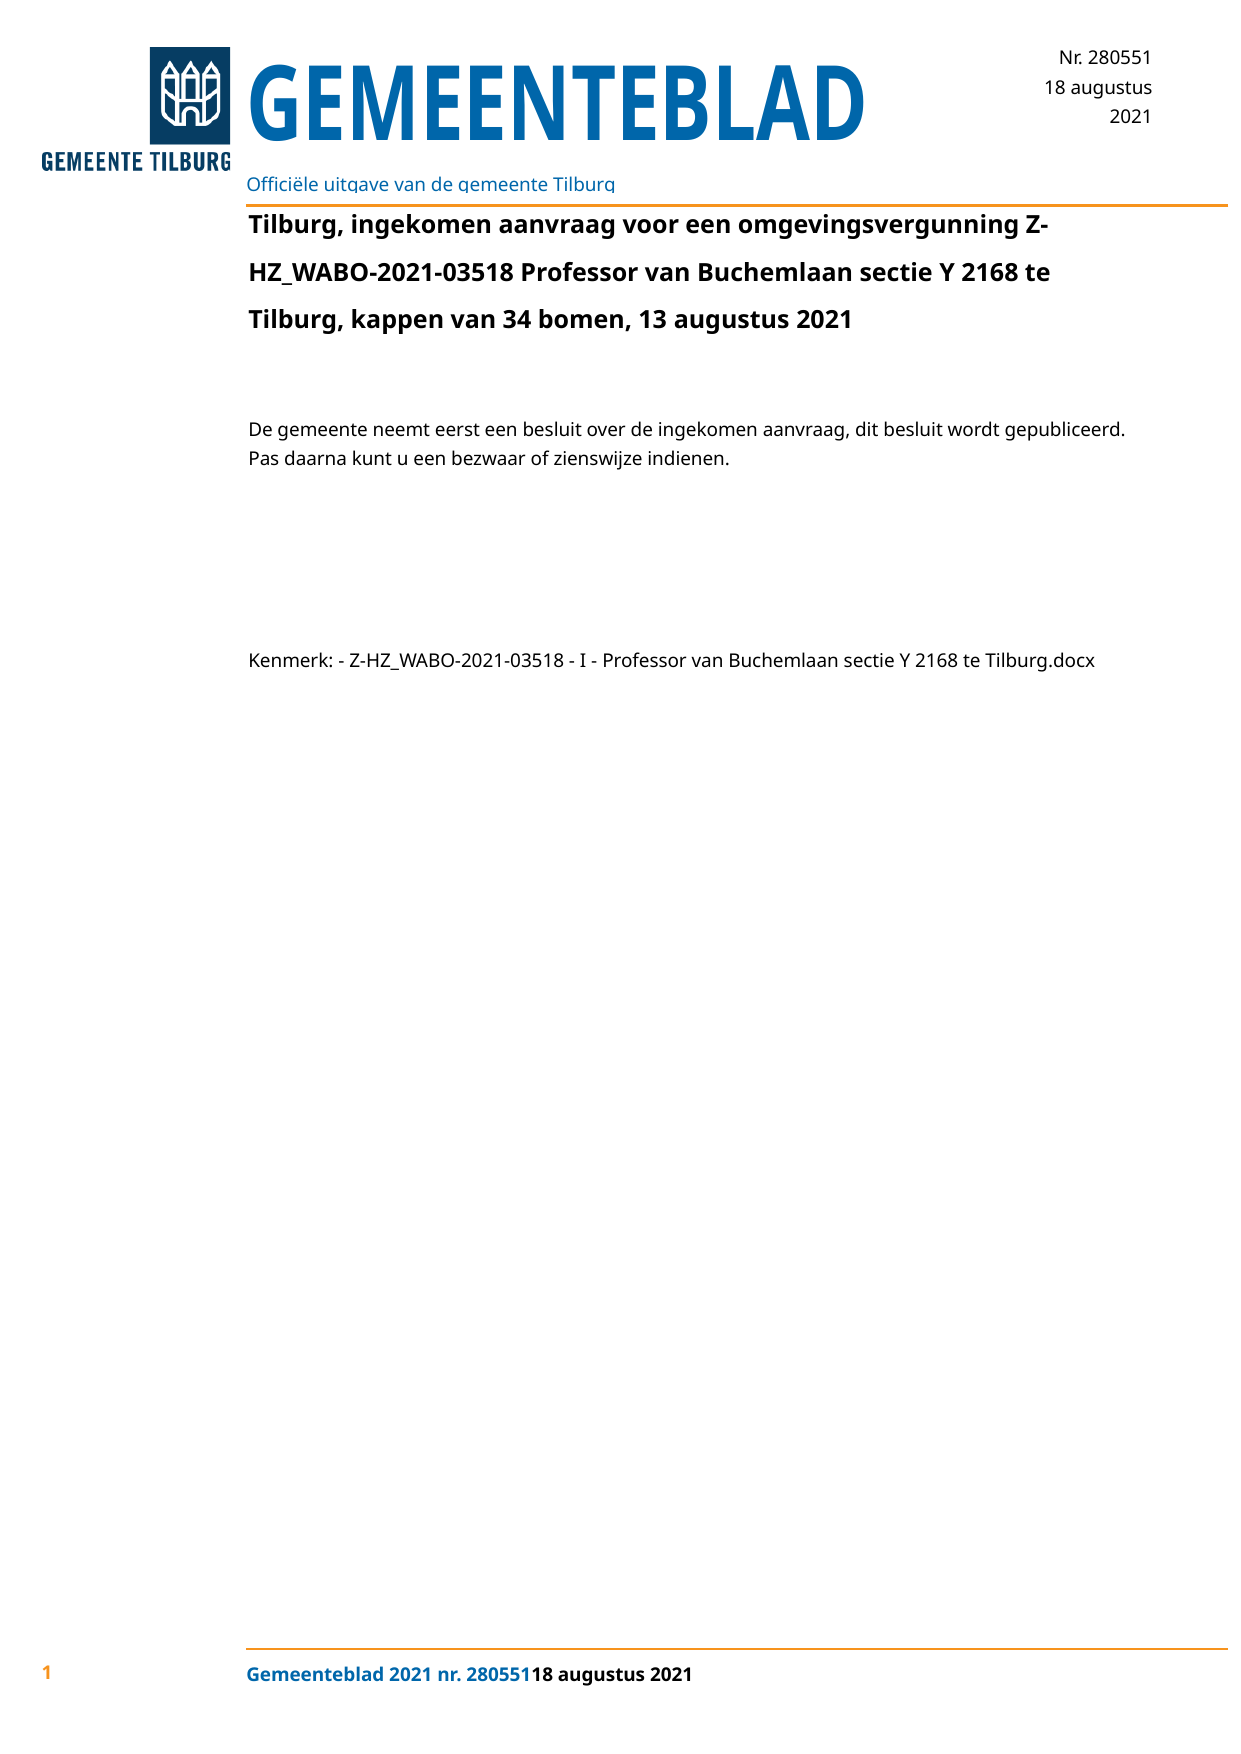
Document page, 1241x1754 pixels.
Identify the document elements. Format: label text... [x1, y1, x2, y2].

text Tilburg, ingekomen aanvraag voor een omgevingsvergunning Z-HZ_WABO-2021-03518 Professor van Buchemlaan sectie Y 2168 te Tilburg, kappen van 34 bomen, 13 augustus 2021 [248, 207, 1152, 336]
text De gemeente neemt eerst een besluit over de ingekomen aanvraag, dit besluit wordt gepubliceerd. Pas daarna kunt u een bezwaar of zienswijze indienen. [248, 416, 1152, 471]
text Kenmerk: - Z-HZ_WABO-2021-03518 - I - Professor van Buchemlaan sectie Y 2168 te Tilburg.docx [248, 647, 1152, 673]
picture [41, 47, 231, 172]
